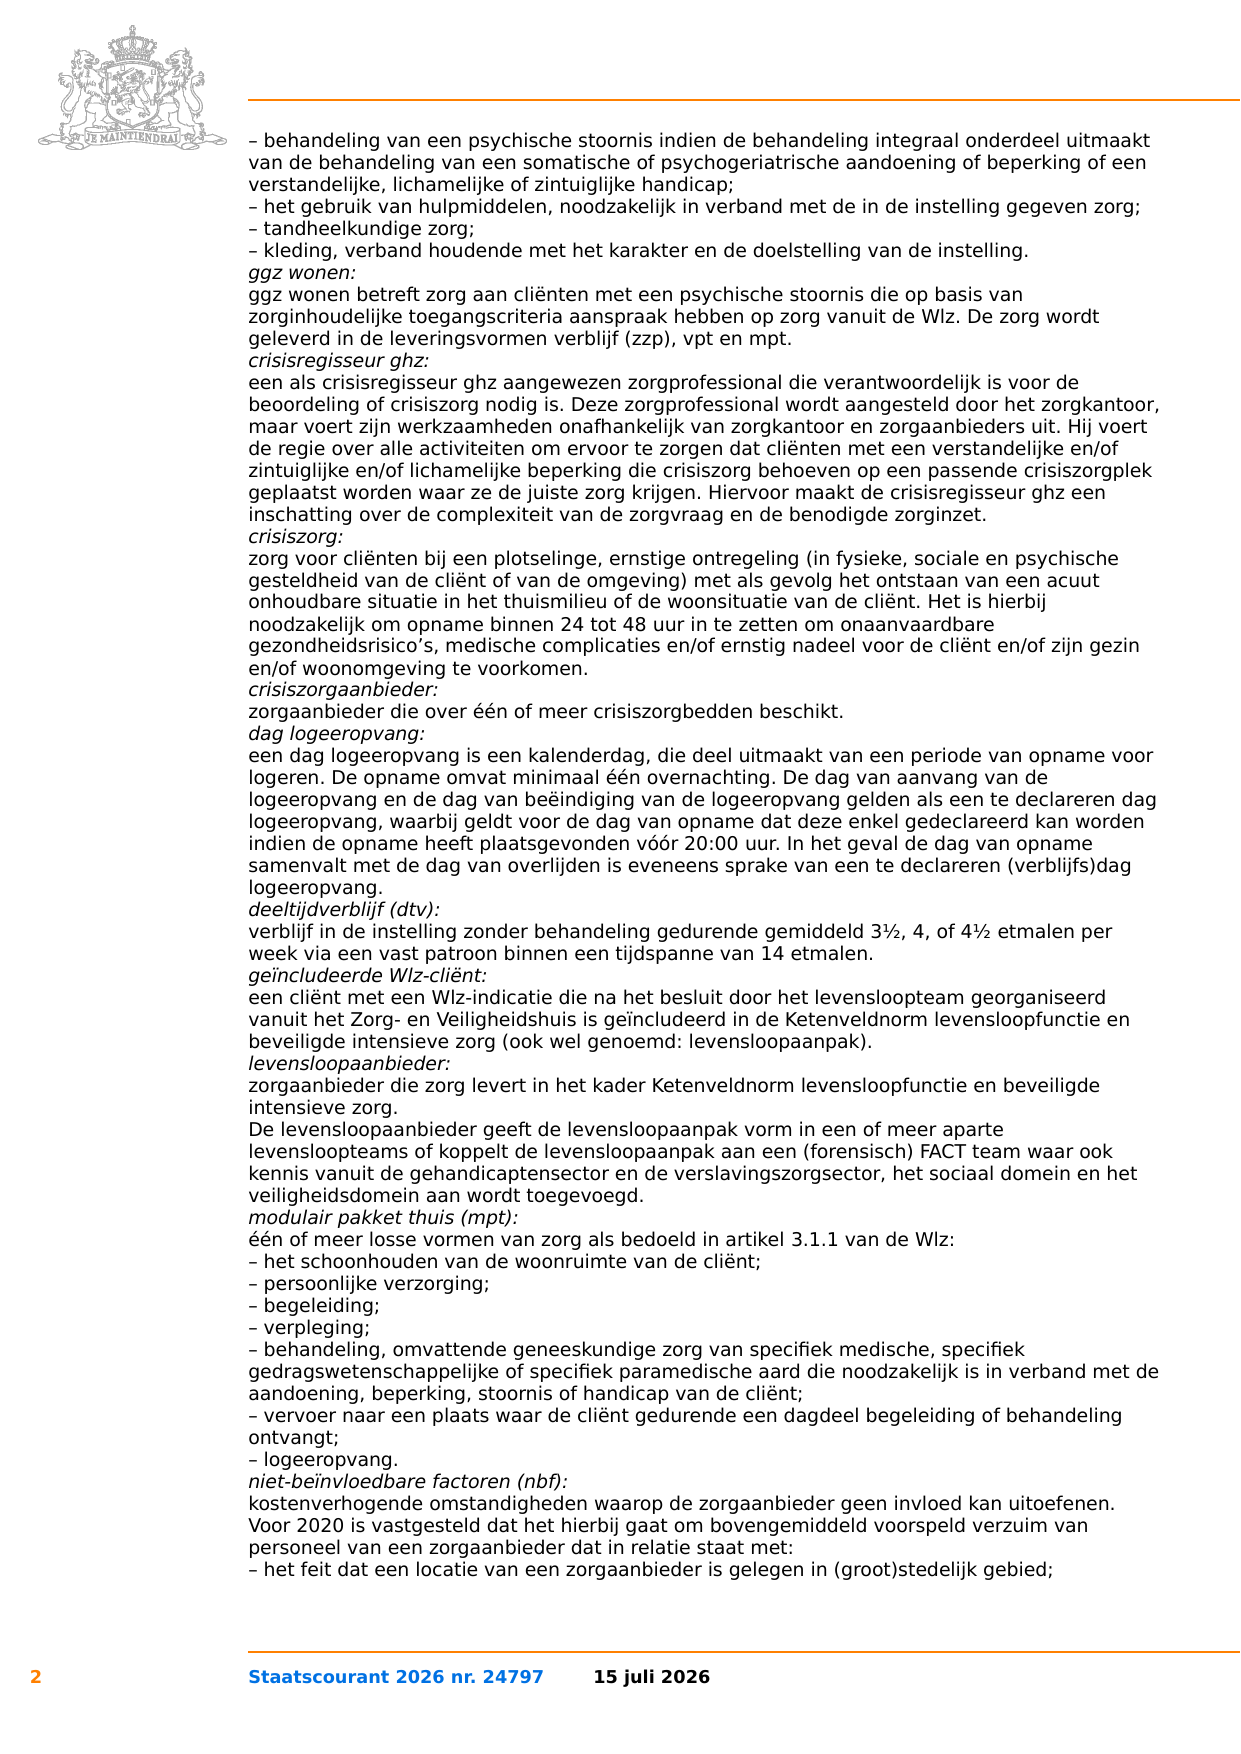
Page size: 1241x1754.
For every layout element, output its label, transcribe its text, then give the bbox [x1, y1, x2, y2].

text – het feit dat een locatie van een zorgaanbieder is gelegen in (groot)stedelijk gebied; [248, 1558, 1163, 1581]
text één of meer losse vormen van zorg als bedoeld in artikel 3.1.1 van de Wlz: [248, 1229, 1163, 1251]
text een dag logeeropvang is een kalenderdag, die deel uitmaakt van een periode van opname voor logeren. De opname omvat minimaal één overnachting. De dag van aanvang van de logeeropvang en de dag van beëindiging van de logeeropvang gelden als een te declareren dag logeeropvang, waarbij geldt voor de dag van opname dat deze enkel gedeclareerd kan worden indien de opname heeft plaatsgevonden vóór 20:00 uur. In het geval de dag van opname samenvalt met de dag van overlijden is eveneens sprake van een te declareren (verblijfs)dag logeeropvang. [248, 745, 1163, 899]
text deeltijdverblijf (dtv): [248, 899, 1163, 921]
text zorgaanbieder die zorg levert in het kader Ketenveldnorm levensloopfunctie en beveiligde intensieve zorg. [248, 1075, 1163, 1119]
text – persoonlijke verzorging; [248, 1273, 1163, 1295]
text levensloopaanbieder: [248, 1053, 1163, 1075]
text crisisregisseur ghz: [248, 350, 1163, 372]
text niet-beïnvloedbare factoren (nbf): [248, 1471, 1163, 1493]
text – begeleiding; [248, 1295, 1163, 1317]
text crisiszorg: [248, 526, 1163, 547]
text verblijf in de instelling zonder behandeling gedurende gemiddeld 3½, 4, of 4½ etmalen per week via een vast patroon binnen een tijdspanne van 14 etmalen. [248, 921, 1163, 965]
text een als crisisregisseur ghz aangewezen zorgprofessional die verantwoordelijk is voor de beoordeling of crisiszorg nodig is. Deze zorgprofessional wordt aangesteld door het zorgkantoor, maar voert zijn werkzaamheden onafhankelijk van zorgkantoor en zorgaanbieders uit. Hij voert de regie over alle activiteiten om ervoor te zorgen dat cliënten met een verstandelijke en/of zintuiglijke en/of lichamelijke beperking die crisiszorg behoeven op een passende crisiszorgplek geplaatst worden waar ze de juiste zorg krijgen. Hiervoor maakt de crisisregisseur ghz een inschatting over de complexiteit van de zorgvraag en de benodigde zorginzet. [248, 372, 1163, 526]
picture [38, 25, 227, 150]
text een cliënt met een Wlz-indicatie die na het besluit door het levensloopteam georganiseerd vanuit het Zorg- en Veiligheidshuis is geïncludeerd in de Ketenveldnorm levensloopfunctie en beveiligde intensieve zorg (ook wel genoemd: levensloopaanpak). [248, 987, 1163, 1053]
text – kleding, verband houdende met het karakter en de doelstelling van de instelling. [248, 240, 1163, 262]
text – tandheelkundige zorg; [248, 218, 1163, 240]
text – verpleging; [248, 1317, 1163, 1339]
text modulair pakket thuis (mpt): [248, 1207, 1163, 1229]
text – logeeropvang. [248, 1449, 1163, 1471]
text – het schoonhouden van de woonruimte van de cliënt; [248, 1251, 1163, 1273]
text dag logeeropvang: [248, 723, 1163, 745]
text zorgaanbieder die over één of meer crisiszorgbedden beschikt. [248, 701, 1163, 723]
text – vervoer naar een plaats waar de cliënt gedurende een dagdeel begeleiding of behandeling ontvangt; [248, 1405, 1163, 1449]
text kostenverhogende omstandigheden waarop de zorgaanbieder geen invloed kan uitoefenen. Voor 2020 is vastgesteld dat het hierbij gaat om bovengemiddeld voorspeld verzuim van personeel van een zorgaanbieder dat in relatie staat met: [248, 1493, 1163, 1558]
text zorg voor cliënten bij een plotselinge, ernstige ontregeling (in fysieke, sociale en psychische gesteldheid van de cliënt of van de omgeving) met als gevolg het ontstaan van een acuut onhoudbare situatie in het thuismilieu of de woonsituatie van de cliënt. Het is hierbij noodzakelijk om opname binnen 24 tot 48 uur in te zetten om onaanvaardbare gezondheidsrisico’s, medische complicaties en/of ernstig nadeel voor de cliënt en/of zijn gezin en/of woonomgeving te voorkomen. [248, 547, 1163, 679]
text – het gebruik van hulpmiddelen, noodzakelijk in verband met de in de instelling gegeven zorg; [248, 196, 1163, 218]
text geïncludeerde Wlz-cliënt: [248, 965, 1163, 987]
text ggz wonen betreft zorg aan cliënten met een psychische stoornis die op basis van zorginhoudelijke toegangscriteria aanspraak hebben op zorg vanuit de Wlz. De zorg wordt geleverd in de leveringsvormen verblijf (zzp), vpt en mpt. [248, 284, 1163, 350]
text – behandeling, omvattende geneeskundige zorg van specifiek medische, specifiek gedragswetenschappelijke of specifiek paramedische aard die noodzakelijk is in verband met de aandoening, beperking, stoornis of handicap van de cliënt; [248, 1339, 1163, 1405]
text ggz wonen: [248, 262, 1163, 284]
text De levensloopaanbieder geeft de levensloopaanpak vorm in een of meer aparte levensloopteams of koppelt de levensloopaanpak aan een (forensisch) FACT team waar ook kennis vanuit de gehandicaptensector en de verslavingszorgsector, het sociaal domein en het veiligheidsdomein aan wordt toegevoegd. [248, 1119, 1163, 1207]
text crisiszorgaanbieder: [248, 679, 1163, 701]
text – behandeling van een psychische stoornis indien de behandeling integraal onderdeel uitmaakt van de behandeling van een somatische of psychogeriatrische aandoening of beperking of een verstandelijke, lichamelijke of zintuiglijke handicap; [248, 130, 1163, 196]
